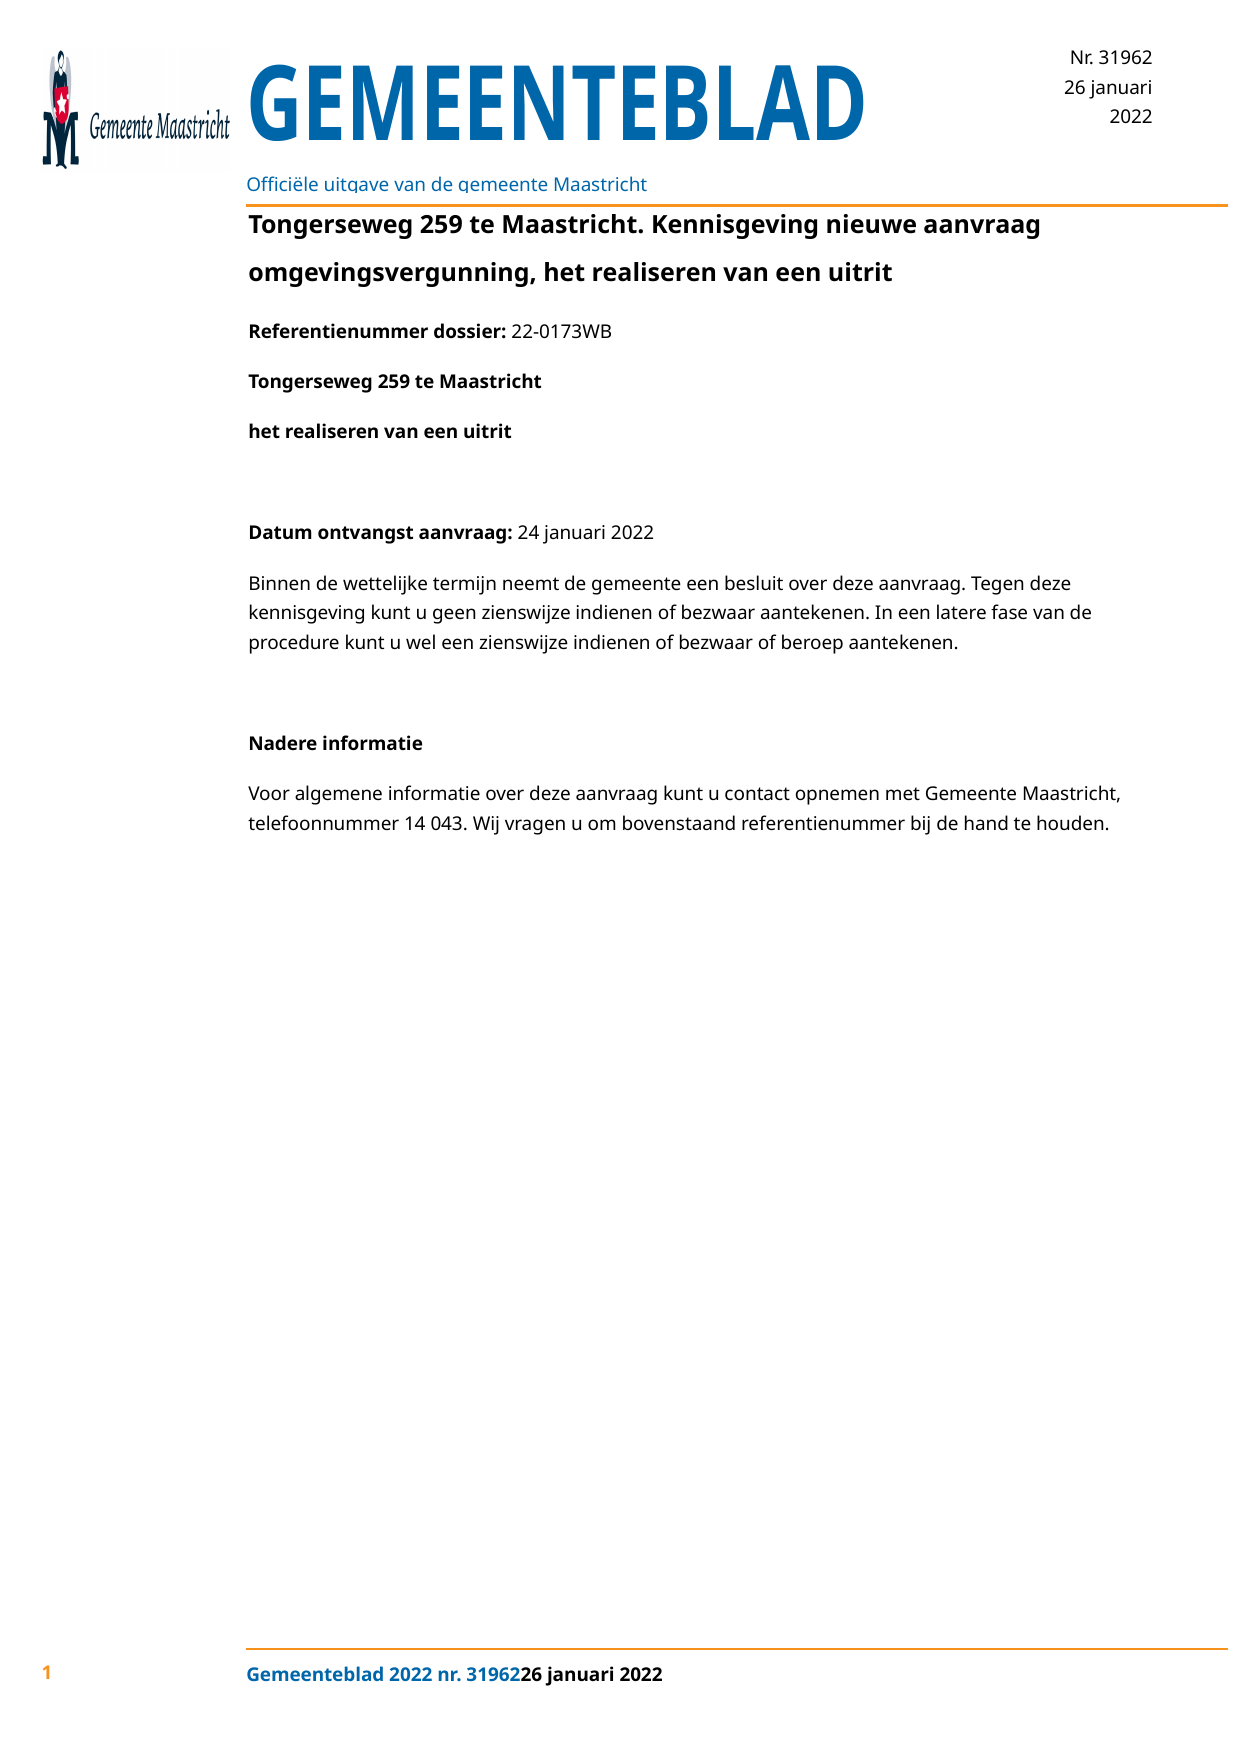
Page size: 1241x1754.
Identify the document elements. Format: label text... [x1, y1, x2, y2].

text Tongerseweg 259 te Maastricht. Kennisgeving nieuwe aanvraag omgevingsvergunning, het realiseren van een uitrit [248, 207, 1152, 288]
text Voor algemene informatie over deze aanvraag kunt u contact opnemen met Gemeente Maastricht, telefoonnummer 14 043. Wij vragen u om bovenstaand referentienummer bij de hand te houden. [248, 780, 1152, 836]
text Tongerseweg 259 te Maastricht [248, 368, 1152, 394]
text Referentienummer dossier: 22-0173WB [248, 318, 1152, 344]
text Binnen de wettelijke termijn neemt de gemeente een besluit over deze aanvraag. Tegen deze kennisgeving kunt u geen zienswijze indienen of bezwaar aantekenen. In een latere fase van de procedure kunt u wel een zienswijze indienen of bezwaar of beroep aantekenen. [248, 570, 1152, 655]
text het realiseren van een uitrit [248, 419, 1152, 444]
text Datum ontvangst aanvraag: 24 januari 2022 [248, 519, 1152, 545]
picture [41, 47, 231, 172]
text Nadere informatie [248, 730, 1152, 756]
